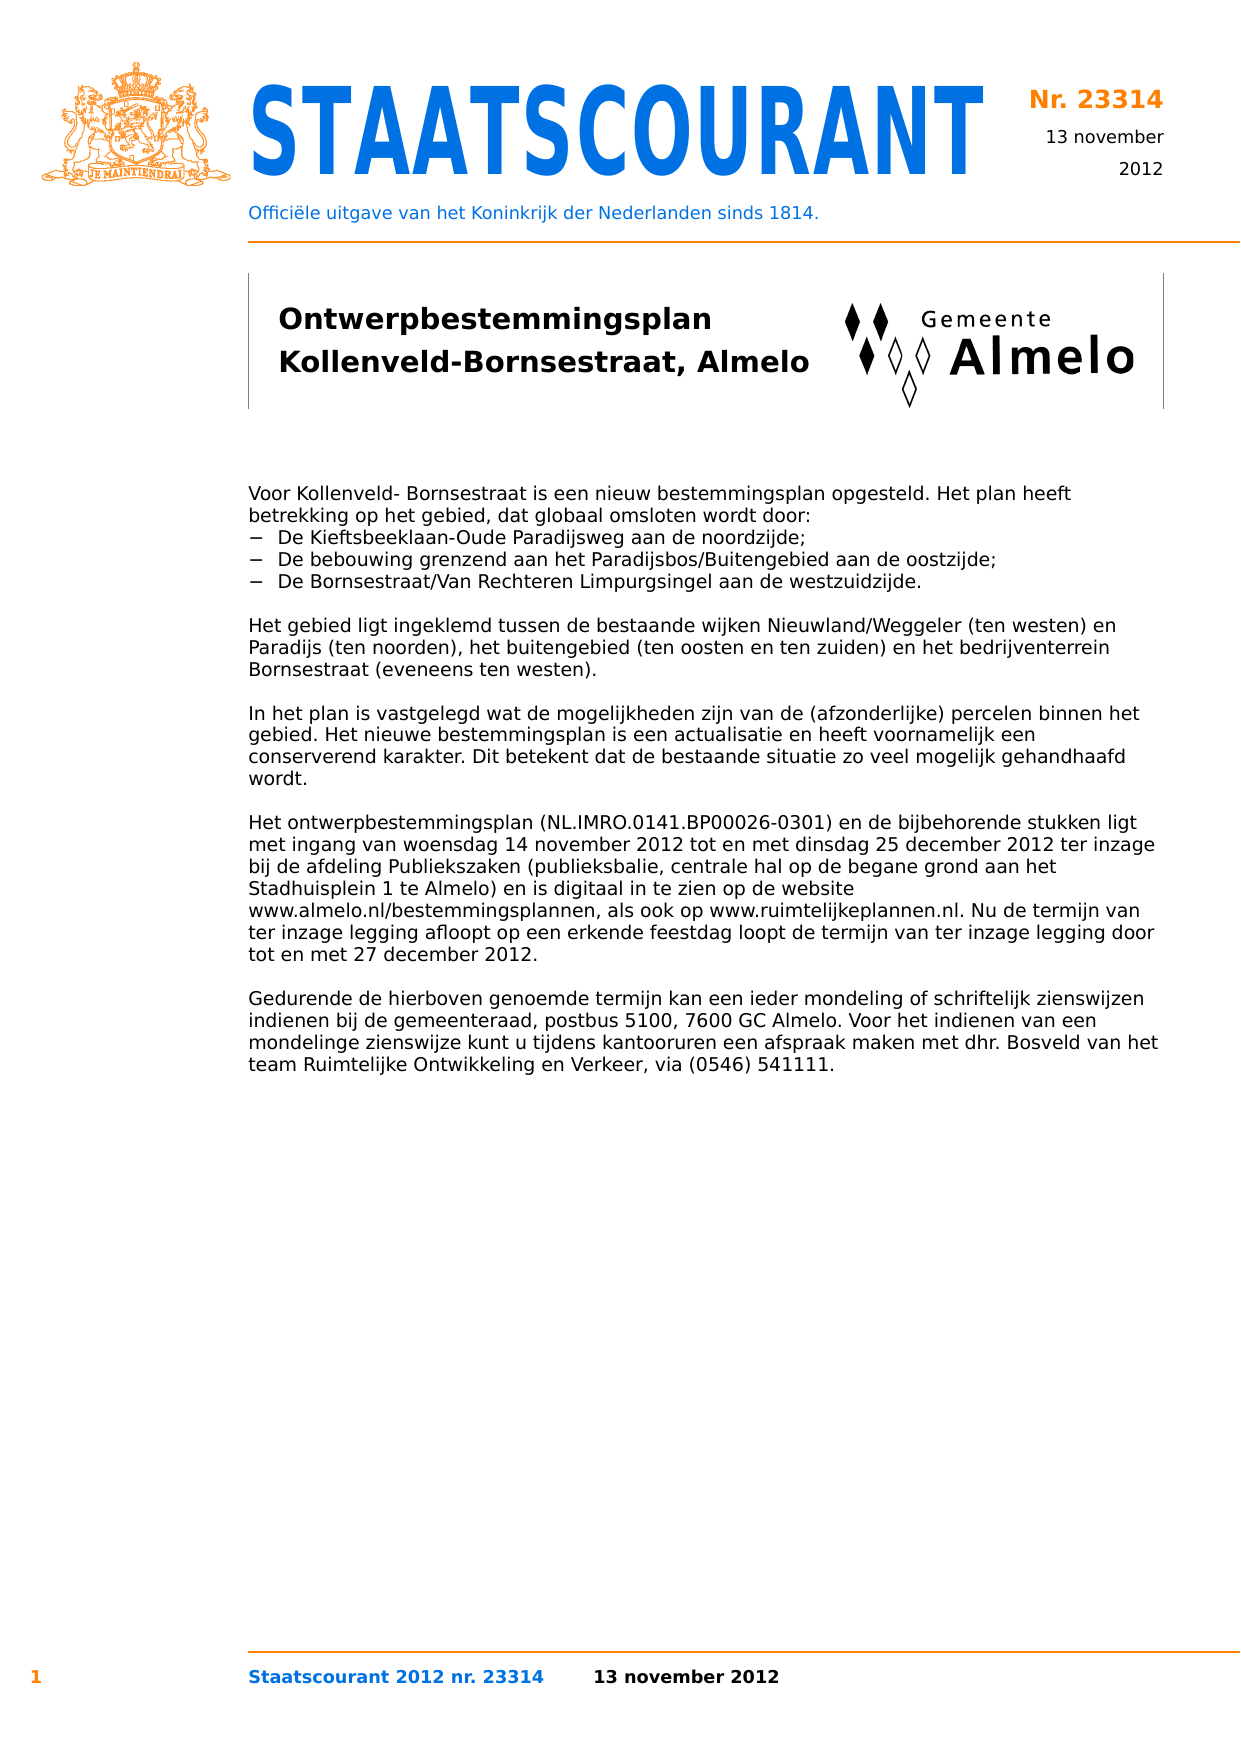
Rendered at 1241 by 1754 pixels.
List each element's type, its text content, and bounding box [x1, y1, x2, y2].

table_header Nr. 23314 [998, 62, 1240, 121]
text − De Kieftsbeeklaan-Oude Paradijsweg aan de noordzijde; [248, 527, 1163, 549]
picture [844, 302, 1134, 409]
picture [41, 62, 231, 186]
table_cell 13 november [998, 121, 1240, 153]
text − De Bornsestraat/Van Rechteren Limpurgsingel aan de westzuidzijde. [248, 571, 1163, 593]
text Gedurende de hierboven genoemde termijn kan een ieder mondeling of schriftelijk zienswijzen indienen bij de gemeenteraad, postbus 5100, 7600 GC Almelo. Voor het indienen van een mondelinge zienswijze kunt u tijdens kantooruren een afspraak maken met dhr. Bosveld van het team Ruimtelijke Ontwikkeling en Verkeer, via (0546) 541111. [248, 988, 1163, 1076]
table_cell Officiële uitgave van het Koninkrijk der Nederlanden sinds 1814. [248, 203, 1240, 241]
text Het ontwerpbestemmingsplan (NL.IMRO.0141.BP00026-0301) en de bijbehorende stukken ligt met ingang van woensdag 14 november 2012 tot en met dinsdag 25 december 2012 ter inzage bij de afdeling Publiekszaken (publieksbalie, centrale hal op de begane grond aan het Stadhuisplein 1 te Almelo) en is digitaal in te zien op de website www.almelo.nl/bestemmingsplannen, als ook op www.ruimtelijkeplannen.nl. Nu de termijn van ter inzage legging afloopt op een erkende feestdag loopt de termijn van ter inzage legging door tot en met 27 december 2012. [248, 812, 1163, 966]
table_header STAATSCOURANT [248, 62, 998, 203]
text Voor Kollenveld- Bornsestraat is een nieuw bestemmingsplan opgesteld. Het plan heeft betrekking op het gebied, dat globaal omsloten wordt door: [248, 483, 1163, 527]
table_cell 2012 [998, 153, 1240, 203]
text Het gebied ligt ingeklemd tussen de bestaande wijken Nieuwland/Weggeler (ten westen) en Paradijs (ten noorden), het buitengebied (ten oosten en ten zuiden) en het bedrijventerrein Bornsestraat (eveneens ten westen). [248, 614, 1163, 681]
subtitle Ontwerpbestemmingsplan Kollenveld-Bornsestraat, Almelo [249, 273, 1163, 409]
text − De bebouwing grenzend aan het Paradijsbos/Buitengebied aan de oostzijde; [248, 549, 1163, 571]
text In het plan is vastgelegd wat de mogelijkheden zijn van de (afzonderlijke) percelen binnen het gebied. Het nieuwe bestemmingsplan is een actualisatie en heeft voornamelijk een conserverend karakter. Dit betekent dat de bestaande situatie zo veel mogelijk gehandhaafd wordt. [248, 702, 1163, 790]
table_header [25, 62, 248, 241]
